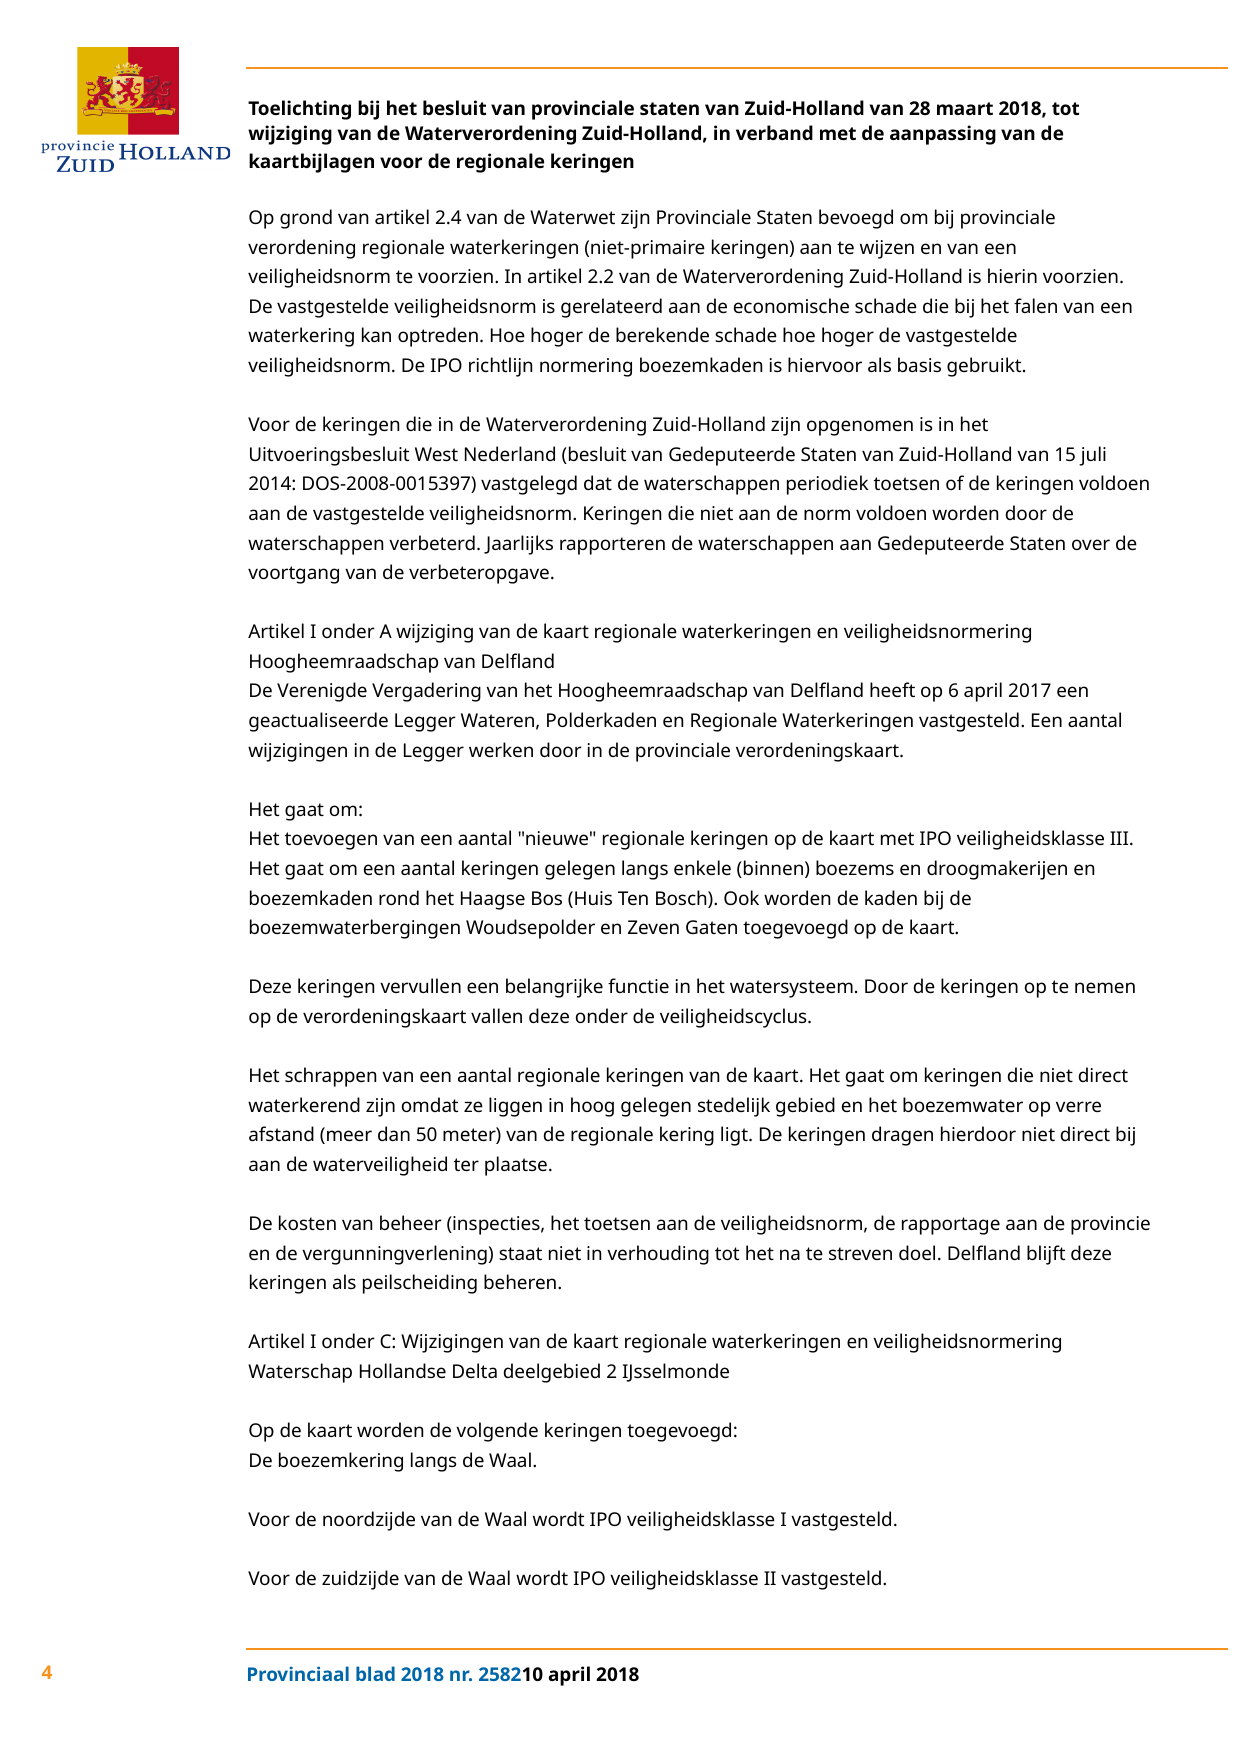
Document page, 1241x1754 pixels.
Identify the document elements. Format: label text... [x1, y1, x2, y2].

text Het schrappen van een aantal regionale keringen van de kaart. Het gaat om keringen die niet direct waterkerend zijn omdat ze liggen in hoog gelegen stedelijk gebied en het boezemwater op verre afstand (meer dan 50 meter) van de regionale kering ligt. De keringen dragen hierdoor niet direct bij aan de waterveiligheid ter plaatse. [248, 1062, 1152, 1177]
text Toelichting bij het besluit van provinciale staten van Zuid-Holland van 28 maart 2018, tot wijziging van de Waterverordening Zuid-Holland, in verband met de aanpassing van de kaartbijlagen voor de regionale keringen [248, 95, 1152, 175]
text De boezemkering langs de Waal. [248, 1447, 1152, 1473]
text Het gaat om: [248, 796, 1152, 822]
text Op grond van artikel 2.4 van de Waterwet zijn Provinciale Staten bevoegd om bij provinciale verordening regionale waterkeringen (niet-primaire keringen) aan te wijzen en van een veiligheidsnorm te voorzien. In artikel 2.2 van de Waterverordening Zuid-Holland is hierin voorzien. De vastgestelde veiligheidsnorm is gerelateerd aan de economische schade die bij het falen van een waterkering kan optreden. Hoe hoger de berekende schade hoe hoger de vastgestelde veiligheidsnorm. De IPO richtlijn normering boezemkaden is hiervoor als basis gebruikt. [248, 204, 1152, 378]
text Het toevoegen van een aantal "nieuwe" regionale keringen op de kaart met IPO veiligheidsklasse III. Het gaat om een aantal keringen gelegen langs enkele (binnen) boezems en droogmakerijen en boezemkaden rond het Haagse Bos (Huis Ten Bosch). Ook worden de kaden bij de boezemwaterbergingen Woudsepolder en Zeven Gaten toegevoegd op de kaart. [248, 826, 1152, 940]
text De Verenigde Vergadering van het Hoogheemraadschap van Delfland heeft op 6 april 2017 een geactualiseerde Legger Wateren, Polderkaden en Regionale Waterkeringen vastgesteld. Een aantal wijzigingen in de Legger werken door in de provinciale verordeningskaart. [248, 678, 1152, 763]
text De kosten van beheer (inspecties, het toetsen aan de veiligheidsnorm, de rapportage aan de provincie en de vergunningverlening) staat niet in verhouding tot het na te streven doel. Delfland blijft deze keringen als peilscheiding beheren. [248, 1210, 1152, 1295]
text Artikel I onder A wijziging van de kaart regionale waterkeringen en veiligheidsnormering Hoogheemraadschap van Delfland [248, 618, 1152, 674]
text Deze keringen vervullen een belangrijke functie in het watersysteem. Door de keringen op te nemen op de verordeningskaart vallen deze onder de veiligheidscyclus. [248, 973, 1152, 1029]
text Voor de keringen die in de Waterverordening Zuid-Holland zijn opgenomen is in het Uitvoeringsbesluit West Nederland (besluit van Gedeputeerde Staten van Zuid-Holland van 15 juli 2014: DOS-2008-0015397) vastgelegd dat de waterschappen periodiek toetsen of de keringen voldoen aan de vastgestelde veiligheidsnorm. Keringen die niet aan de norm voldoen worden door de waterschappen verbeterd. Jaarlijks rapporteren de waterschappen aan Gedeputeerde Staten over de voortgang van de verbeteropgave. [248, 411, 1152, 585]
text Voor de zuidzijde van de Waal wordt IPO veiligheidsklasse II vastgesteld. [248, 1565, 1152, 1591]
text Artikel I onder C: Wijzigingen van de kaart regionale waterkeringen en veiligheidsnormering Waterschap Hollandse Delta deelgebied 2 IJsselmonde [248, 1328, 1152, 1384]
picture [41, 47, 231, 172]
text Op de kaart worden de volgende keringen toegevoegd: [248, 1417, 1152, 1443]
text Voor de noordzijde van de Waal wordt IPO veiligheidsklasse I vastgesteld. [248, 1506, 1152, 1532]
